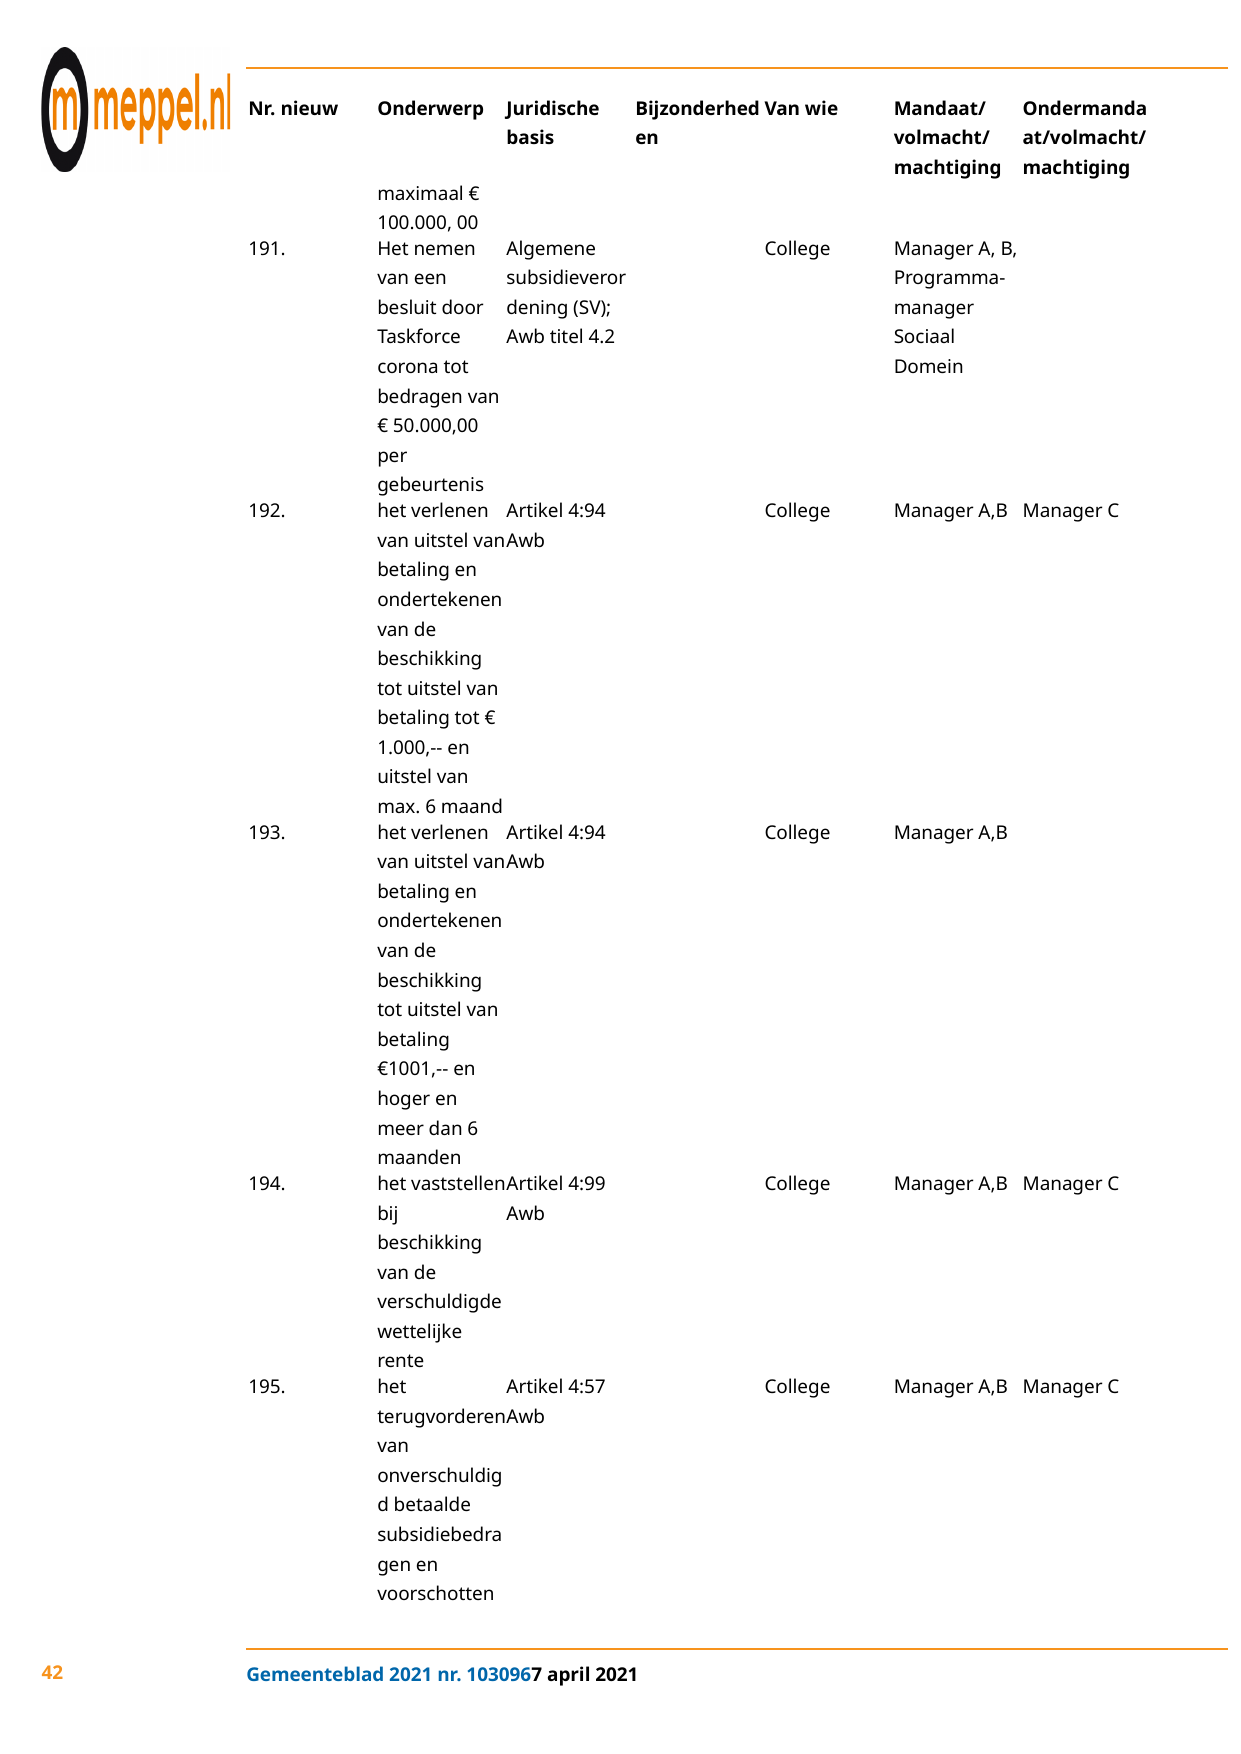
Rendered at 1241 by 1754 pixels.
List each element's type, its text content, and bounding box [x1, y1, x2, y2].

table_cell maximaal € 100.000, 00 [377, 180, 506, 235]
table_header Juridische basis [506, 95, 635, 180]
table_cell College [764, 235, 893, 497]
table_cell [764, 180, 893, 235]
table_cell College [764, 1373, 893, 1606]
table_cell [635, 180, 764, 235]
table_cell [635, 498, 764, 819]
table_header Van wie [764, 95, 893, 180]
table_header Onderwerp [377, 95, 506, 180]
table_cell Manager C [1023, 1373, 1152, 1606]
table_cell [248, 235, 377, 497]
table_cell College [764, 498, 893, 819]
table_cell Manager A,B [894, 1170, 1022, 1373]
table_cell Manager A,B [894, 1373, 1022, 1606]
table_header Mandaat/volmacht/machtiging [894, 95, 1022, 180]
table_cell Manager A,B [894, 819, 1022, 1170]
table_cell College [764, 819, 893, 1170]
table_cell Artikel 4:57 Awb [506, 1373, 635, 1606]
table_cell [248, 1373, 377, 1606]
table_cell [248, 819, 377, 1170]
table_cell Algemene subsidieverordening (SV); Awb titel 4.2 [506, 235, 635, 497]
table_cell het verlenen van uitstel van betaling en ondertekenen van de beschikking tot uitstel van betaling tot € 1.000,-- en uitstel van max. 6 maand [377, 498, 506, 819]
table_cell [1023, 235, 1152, 497]
table_cell Manager A,B [894, 498, 1022, 819]
table_cell Artikel 4:99 Awb [506, 1170, 635, 1373]
table_cell Artikel 4:94 Awb [506, 819, 635, 1170]
table_cell [635, 235, 764, 497]
table_cell [635, 1373, 764, 1606]
table_cell [248, 180, 377, 235]
table_cell Artikel 4:94 Awb [506, 498, 635, 819]
table_cell Het nemen van een besluit door Taskforce corona tot bedragen van € 50.000,00 per gebeurtenis [377, 235, 506, 497]
table_cell [1023, 819, 1152, 1170]
table_cell Manager C [1023, 1170, 1152, 1373]
table_cell [248, 498, 377, 819]
table_cell College [764, 1170, 893, 1373]
table_header Ondermandaat/volmacht/ machtiging [1023, 95, 1152, 180]
table_cell [894, 180, 1022, 235]
table_cell het vaststellen bij beschikking van de verschuldigde wettelijke rente [377, 1170, 506, 1373]
table_cell [506, 180, 635, 235]
table_cell [248, 1170, 377, 1373]
picture [41, 47, 231, 172]
table_cell Manager C [1023, 498, 1152, 819]
table_cell [1023, 180, 1152, 235]
table_cell het terugvorderen van onverschuldigd betaalde subsidiebedragen en voorschotten [377, 1373, 506, 1606]
table_header Bijzonderheden [635, 95, 764, 180]
table_header Nr. nieuw [248, 95, 377, 180]
table_cell [635, 1170, 764, 1373]
table_cell [635, 819, 764, 1170]
table_cell het verlenen van uitstel van betaling en ondertekenen van de beschikking tot uitstel van betaling €1001,-- en hoger en meer dan 6 maanden [377, 819, 506, 1170]
table_cell Manager A, B, Programma-manager Sociaal Domein [894, 235, 1022, 497]
